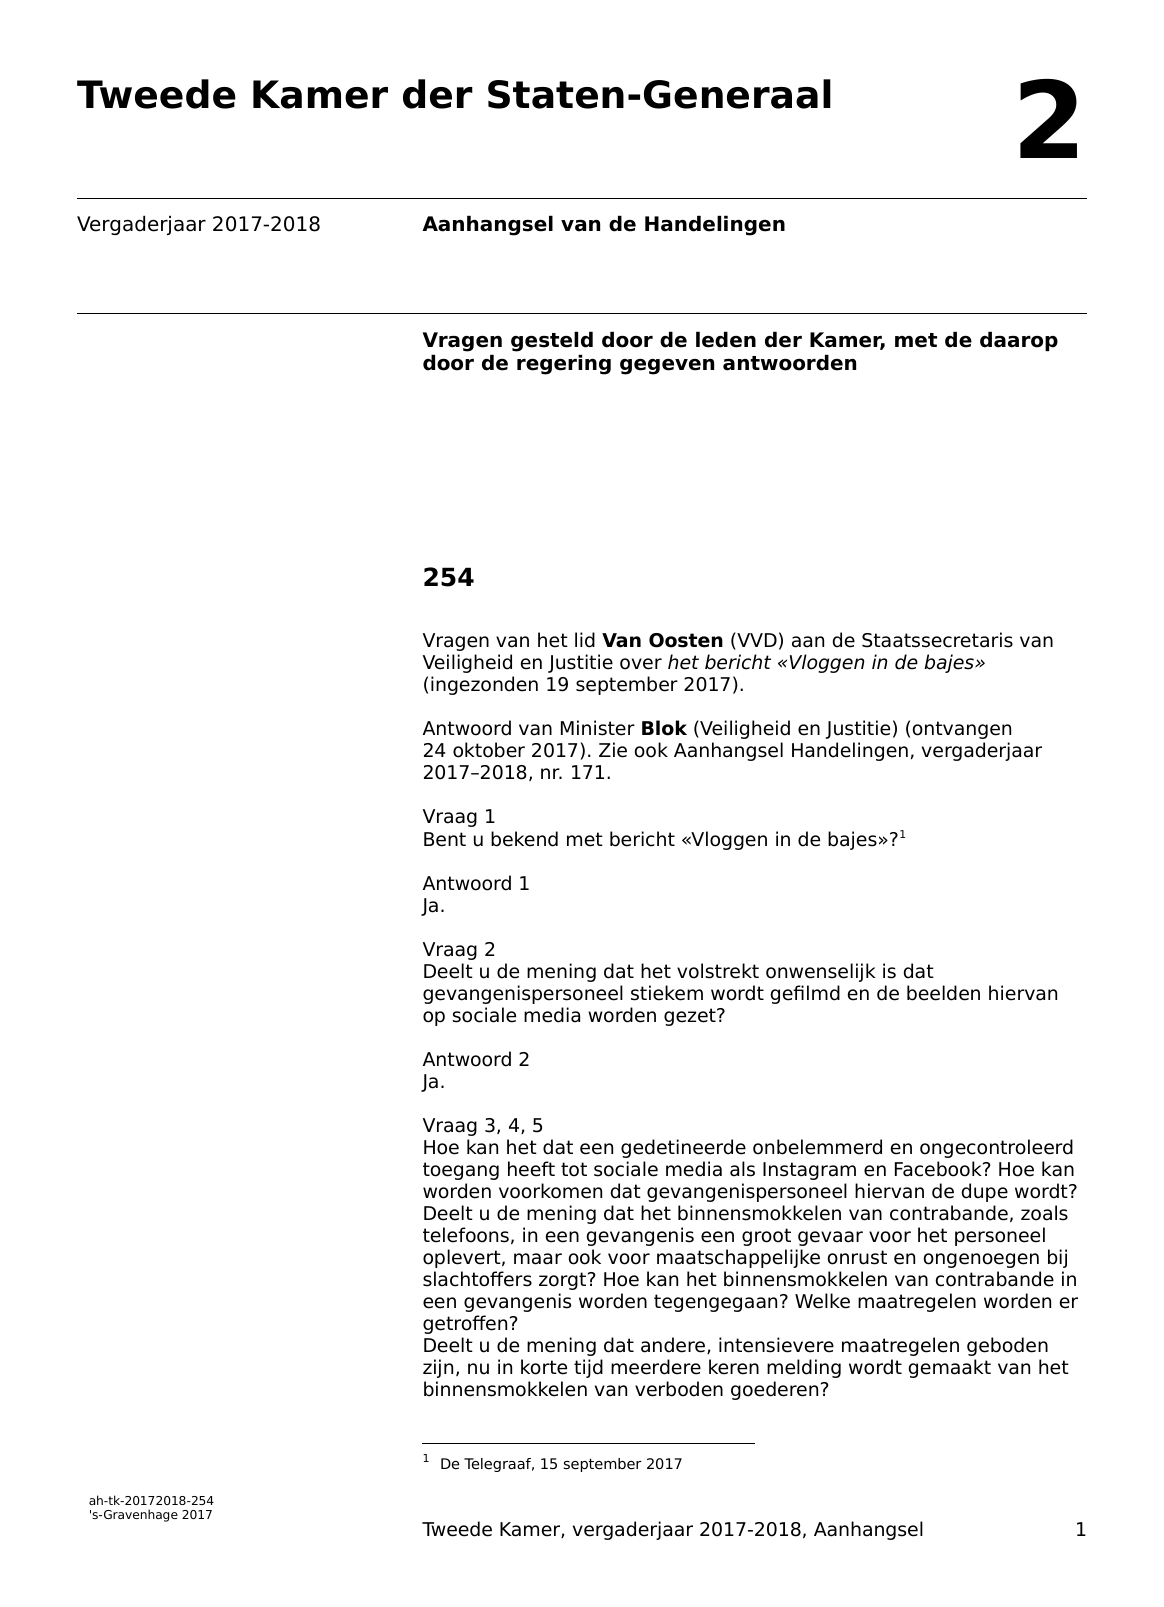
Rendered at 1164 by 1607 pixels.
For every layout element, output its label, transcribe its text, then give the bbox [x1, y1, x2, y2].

text ah-tk-20172018-254 [88, 1494, 323, 1508]
text Vragen van het lid Van Oosten (VVD) aan de Staatssecretaris van Veiligheid en Justitie over het bericht «Vloggen in de bajes» (ingezonden 19 september 2017). [422, 630, 1087, 696]
text Hoe kan het dat een gedetineerde onbelemmerd en ongecontroleerd toegang heeft tot sociale media als Instagram en Facebook? Hoe kan worden voorkomen dat gevangenispersoneel hiervan de dupe wordt? [422, 1137, 1087, 1203]
table_cell Vergaderjaar 2017-2018 [77, 199, 422, 313]
text Antwoord 2 [422, 1049, 1087, 1071]
text Deelt u de mening dat andere, intensievere maatregelen geboden zijn, nu in korte tijd meerdere keren melding wordt gemaakt van het binnensmokkelen van verboden goederen? [422, 1335, 1087, 1401]
table_header 2 [886, 59, 1087, 198]
table_header Tweede Kamer der Staten-Generaal [77, 59, 886, 198]
text Vraag 2 [422, 939, 1087, 961]
text Ja. [422, 1071, 1087, 1093]
table_cell Vragen gesteld door de leden der Kamer, met de daarop door de regering gegeven antwoorden [422, 314, 1087, 375]
text Deelt u de mening dat het volstrekt onwenselijk is dat gevangenispersoneel stiekem wordt gefilmd en de beelden hiervan op sociale media worden gezet? [422, 961, 1087, 1027]
text Antwoord 1 [422, 873, 1087, 894]
text De Telegraaf, 15 september 2017 [422, 1452, 1087, 1474]
table_cell [77, 314, 422, 375]
text 254 [422, 563, 1087, 592]
table_cell Aanhangsel van de Handelingen [422, 199, 1087, 313]
text Vraag 3, 4, 5 [422, 1115, 1087, 1137]
text Antwoord van Minister Blok (Veiligheid en Justitie) (ontvangen 24 oktober 2017). Zie ook Aanhangsel Handelingen, vergaderjaar 2017–2018, nr. 171. [422, 718, 1087, 784]
text Ja. [422, 894, 1087, 917]
text Vraag 1 [422, 806, 1087, 828]
text 's-Gravenhage 2017 [88, 1508, 323, 1522]
text Deelt u de mening dat het binnensmokkelen van contrabande, zoals telefoons, in een gevangenis een groot gevaar voor het personeel oplevert, maar ook voor maatschappelijke onrust en ongenoegen bij slachtoffers zorgt? Hoe kan het binnensmokkelen van contrabande in een gevangenis worden tegengegaan? Welke maatregelen worden er getroffen? [422, 1203, 1087, 1335]
text Bent u bekend met bericht «Vloggen in de bajes»? [422, 828, 1087, 850]
